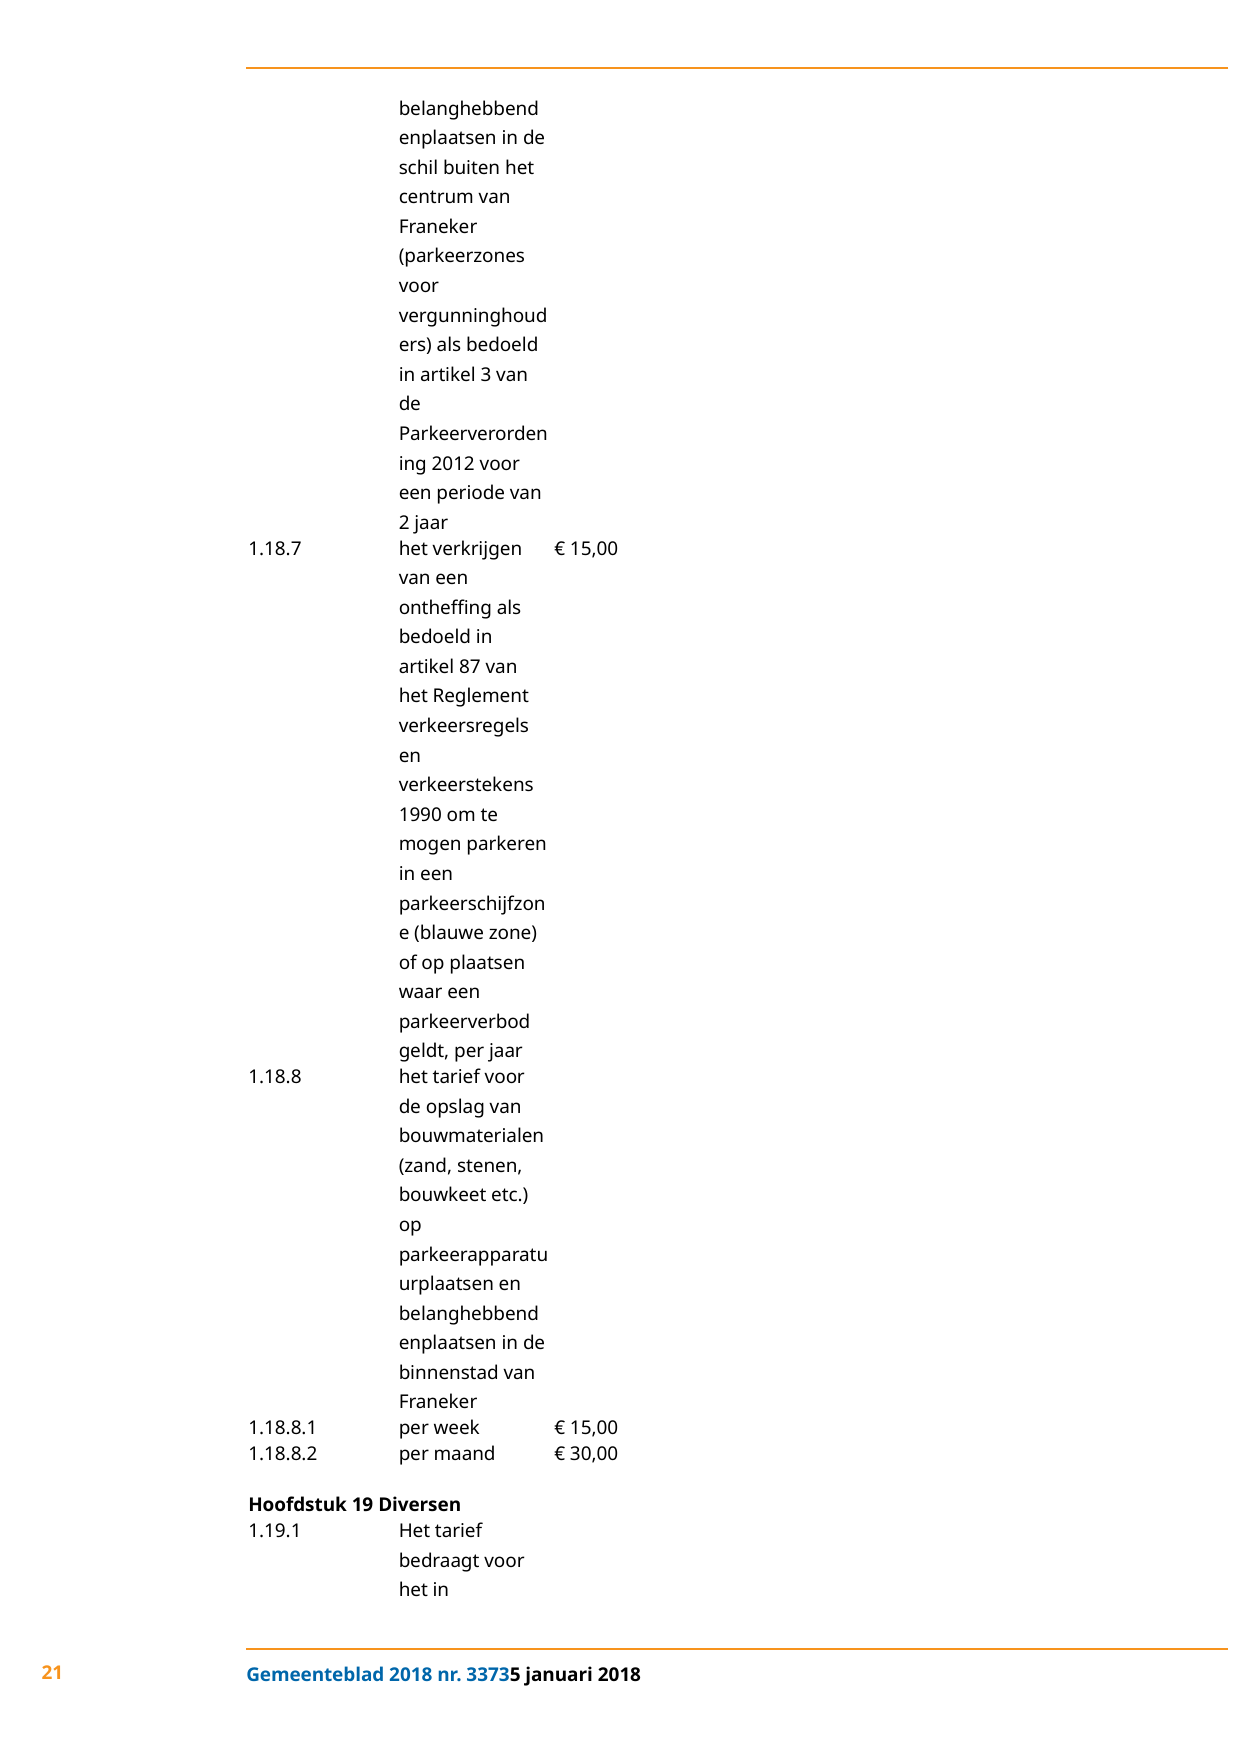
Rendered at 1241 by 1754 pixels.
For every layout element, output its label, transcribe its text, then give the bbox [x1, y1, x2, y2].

table_cell Hoofdstuk 19 Diversen [248, 1492, 700, 1517]
table_cell [248, 95, 398, 535]
table_cell € 15,00 [549, 1415, 700, 1440]
table_cell belanghebbendenplaatsen in de schil buiten het centrum van Franeker (parkeerzones voor vergunninghouders) als bedoeld in artikel 3 van de Parkeerverordening 2012 voor een periode van 2 jaar [399, 95, 549, 535]
table_cell € 15,00 [549, 535, 700, 1063]
table_cell [248, 1466, 398, 1492]
table_cell € 30,00 [549, 1440, 700, 1466]
table_cell het tarief voor de opslag van bouwmaterialen (zand, stenen, bouwkeet etc.) op parkeerapparatuurplaatsen en belanghebbendenplaatsen in de binnenstad van Franeker [399, 1063, 549, 1414]
table_cell per maand [399, 1440, 549, 1466]
table_cell 1.19.1 [248, 1518, 398, 1602]
table_cell [549, 1466, 700, 1492]
table_cell [399, 1466, 549, 1492]
table_cell [549, 1518, 700, 1602]
picture [41, 47, 231, 172]
table_cell 1.18.8 [248, 1063, 398, 1414]
table_cell Het tarief bedraagt voor het in [399, 1518, 549, 1602]
table_cell [549, 1063, 700, 1414]
table_cell per week [399, 1415, 549, 1440]
table_cell 1.18.8.2 [248, 1440, 398, 1466]
table_cell [549, 95, 700, 535]
table_cell 1.18.7 [248, 535, 398, 1063]
table_cell het verkrijgen van een ontheffing als bedoeld in artikel 87 van het Reglement verkeersregels en verkeerstekens 1990 om te mogen parkeren in een parkeerschijfzone (blauwe zone) of op plaatsen waar een parkeerverbod geldt, per jaar [399, 535, 549, 1063]
table_cell 1.18.8.1 [248, 1415, 398, 1440]
